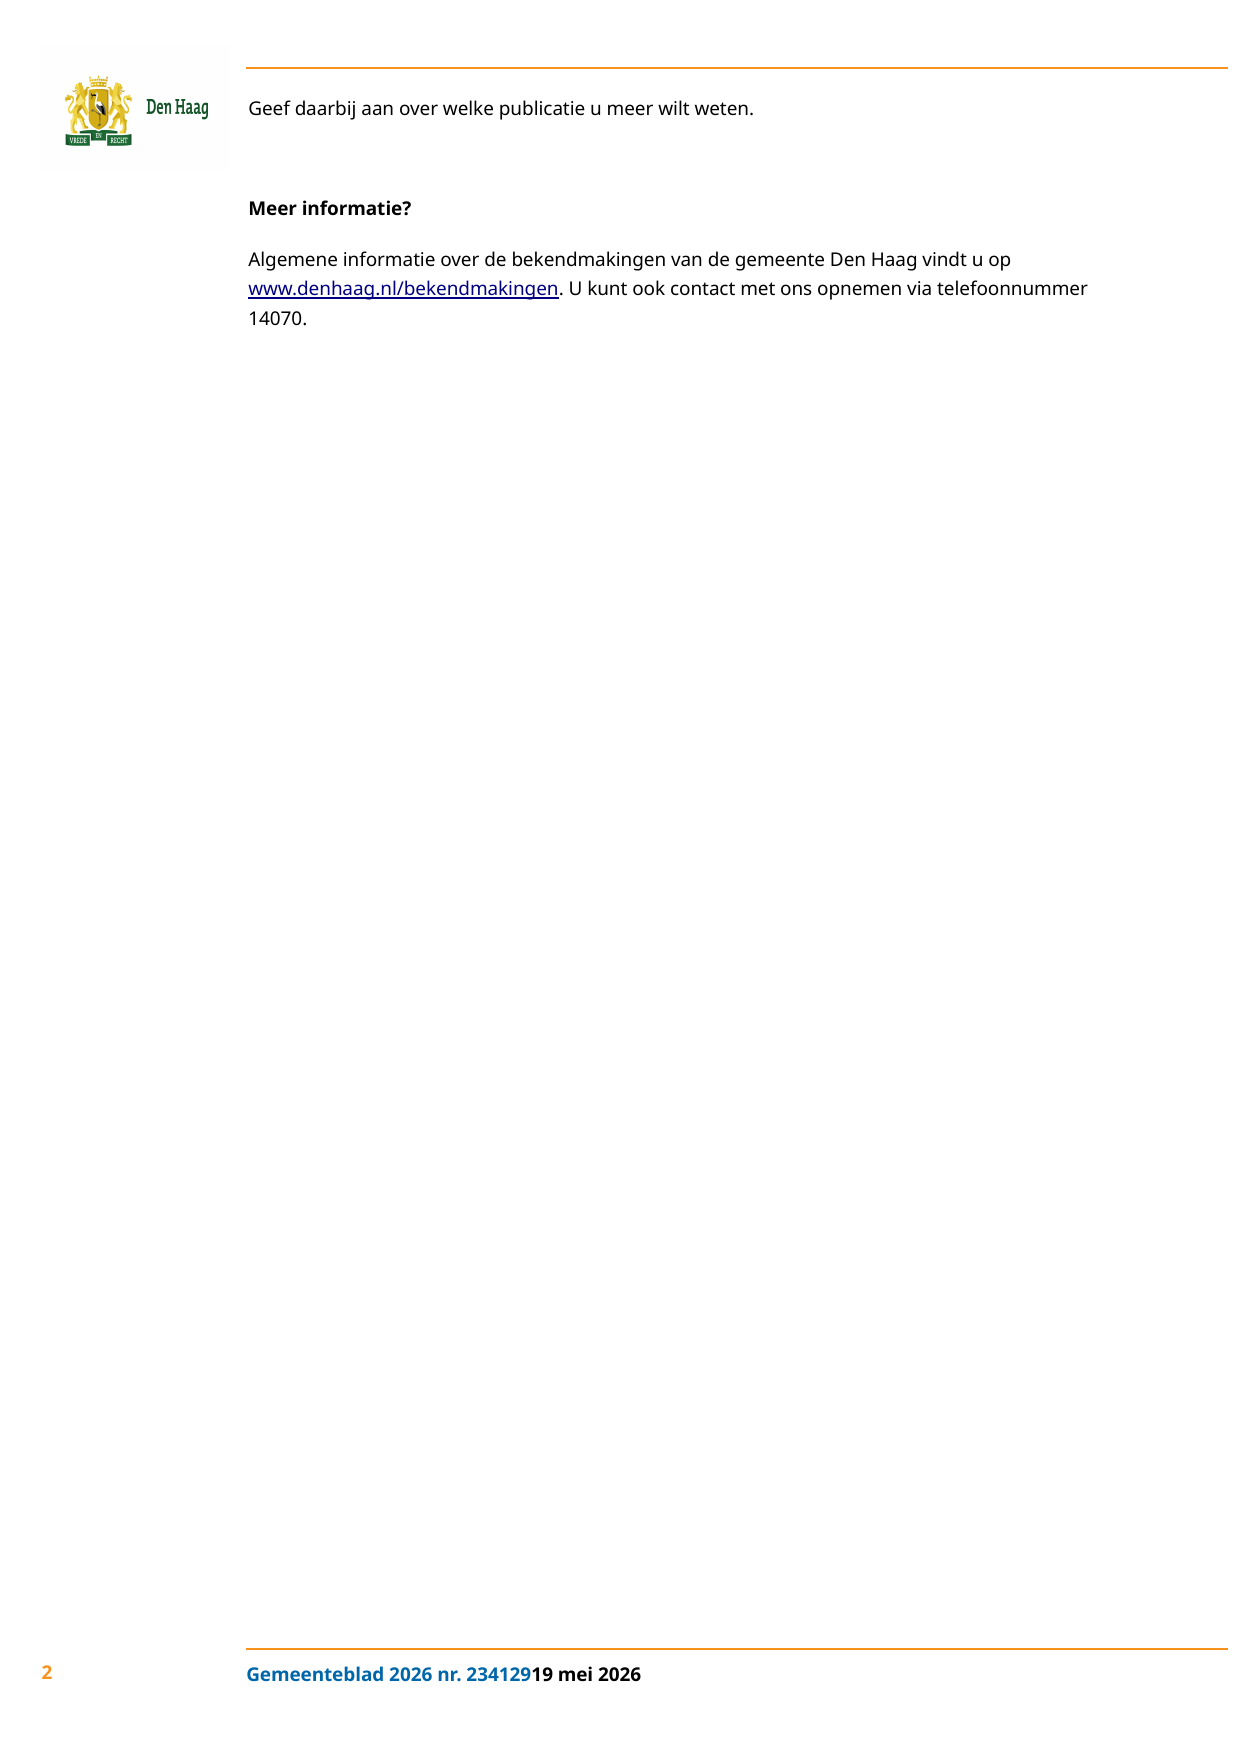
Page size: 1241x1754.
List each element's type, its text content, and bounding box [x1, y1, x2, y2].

picture [41, 47, 231, 172]
text Algemene informatie over de bekendmakingen van de gemeente Den Haag vindt u op www.denhaag.nl/bekendmakingen. U kunt ook contact met ons opnemen via telefoonnummer 14070. [248, 246, 1152, 331]
text Meer informatie? [248, 196, 1152, 221]
text Geef daarbij aan over welke publicatie u meer wilt weten. [248, 95, 1152, 121]
